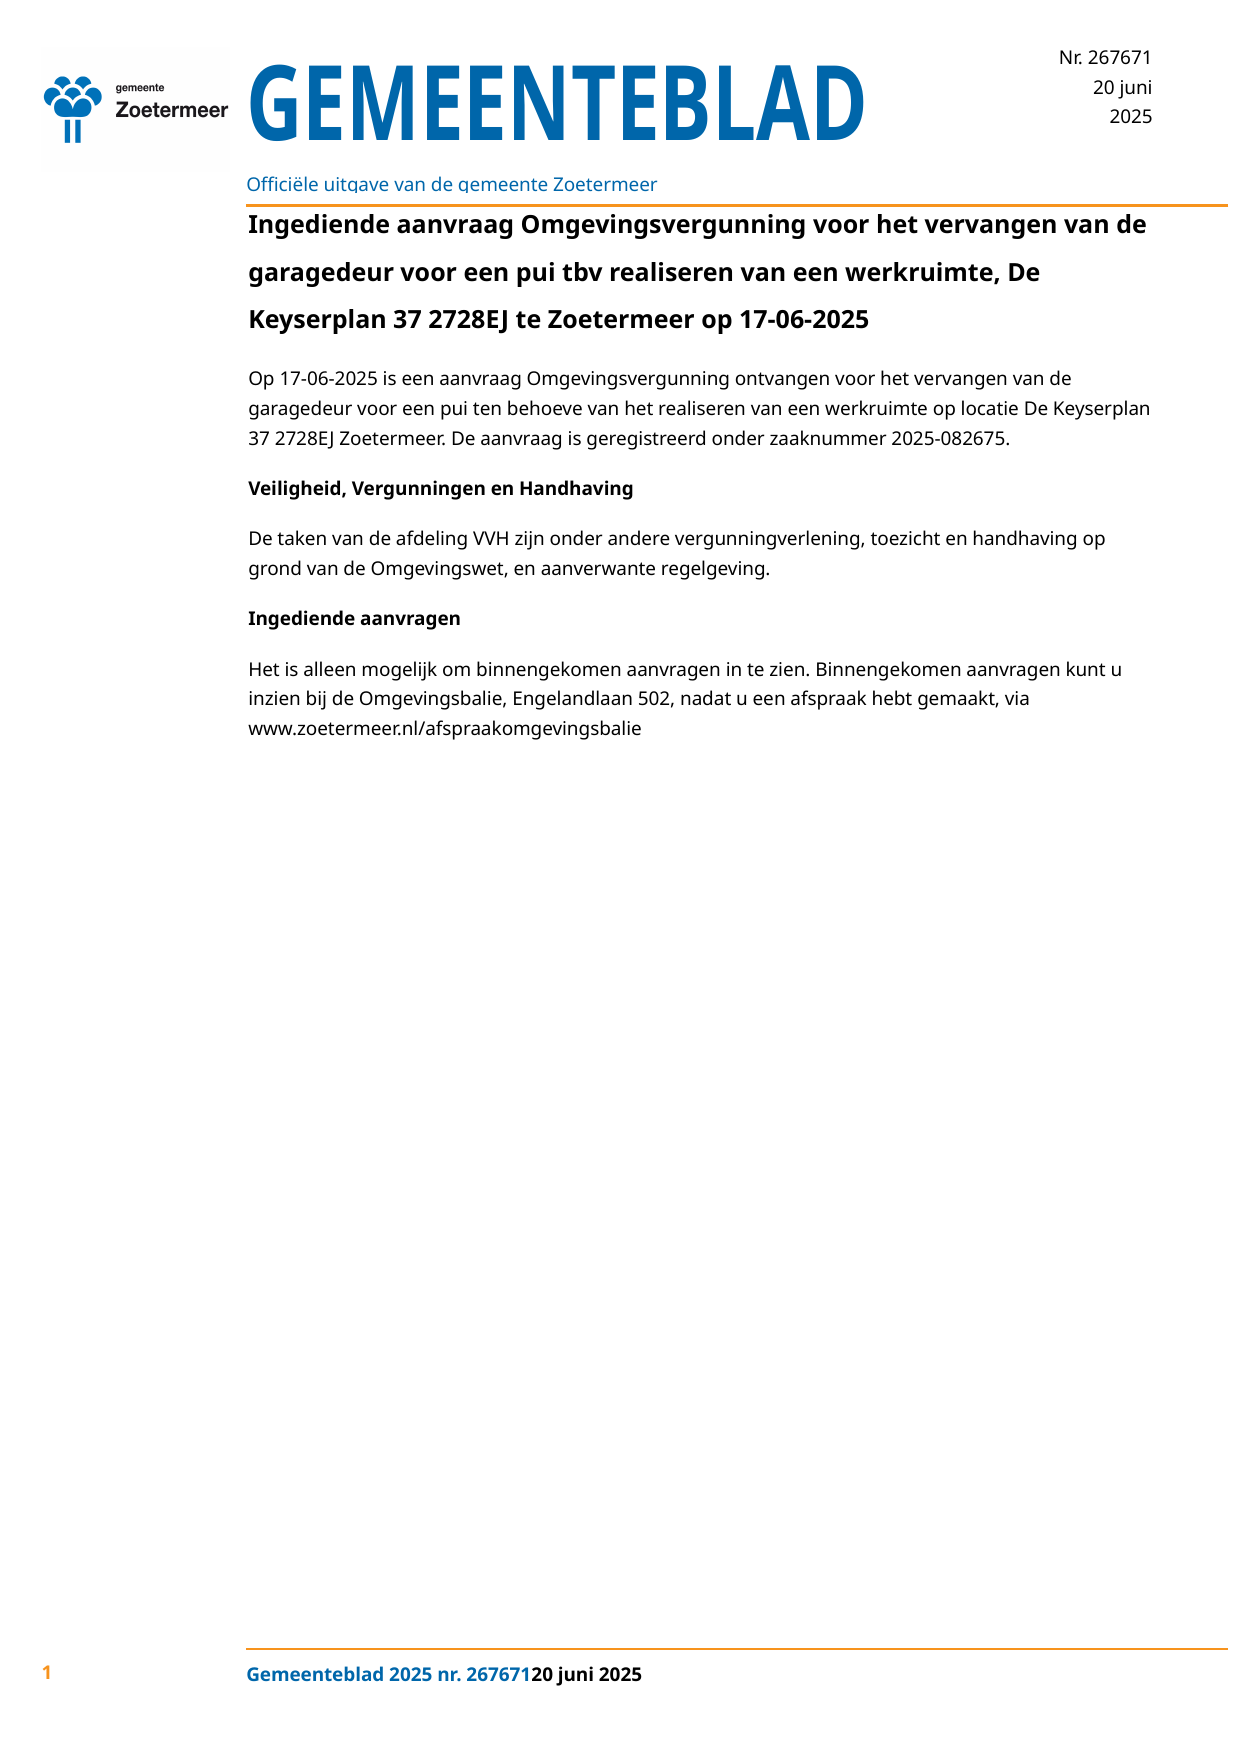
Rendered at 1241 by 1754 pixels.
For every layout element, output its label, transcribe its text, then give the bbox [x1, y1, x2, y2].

text Het is alleen mogelijk om binnengekomen aanvragen in te zien. Binnengekomen aanvragen kunt u inzien bij de Omgevingsbalie, Engelandlaan 502, nadat u een afspraak hebt gemaakt, via www.zoetermeer.nl/afspraakomgevingsbalie [248, 656, 1152, 741]
text Veiligheid, Vergunningen en Handhaving [248, 475, 1152, 501]
text Ingediende aanvraag Omgevingsvergunning voor het vervangen van de garagedeur voor een pui tbv realiseren van een werkruimte, De Keyserplan 37 2728EJ te Zoetermeer op 17-06-2025 [248, 207, 1152, 336]
picture [41, 47, 231, 172]
text Op 17-06-2025 is een aanvraag Omgevingsvergunning ontvangen voor het vervangen van de garagedeur voor een pui ten behoeve van het realiseren van een werkruimte op locatie De Keyserplan 37 2728EJ Zoetermeer. De aanvraag is geregistreerd onder zaaknummer 2025-082675. [248, 366, 1152, 450]
text Ingediende aanvragen [248, 606, 1152, 631]
text De taken van de afdeling VVH zijn onder andere vergunningverlening, toezicht en handhaving op grond van de Omgevingswet, en aanverwante regelgeving. [248, 526, 1152, 581]
